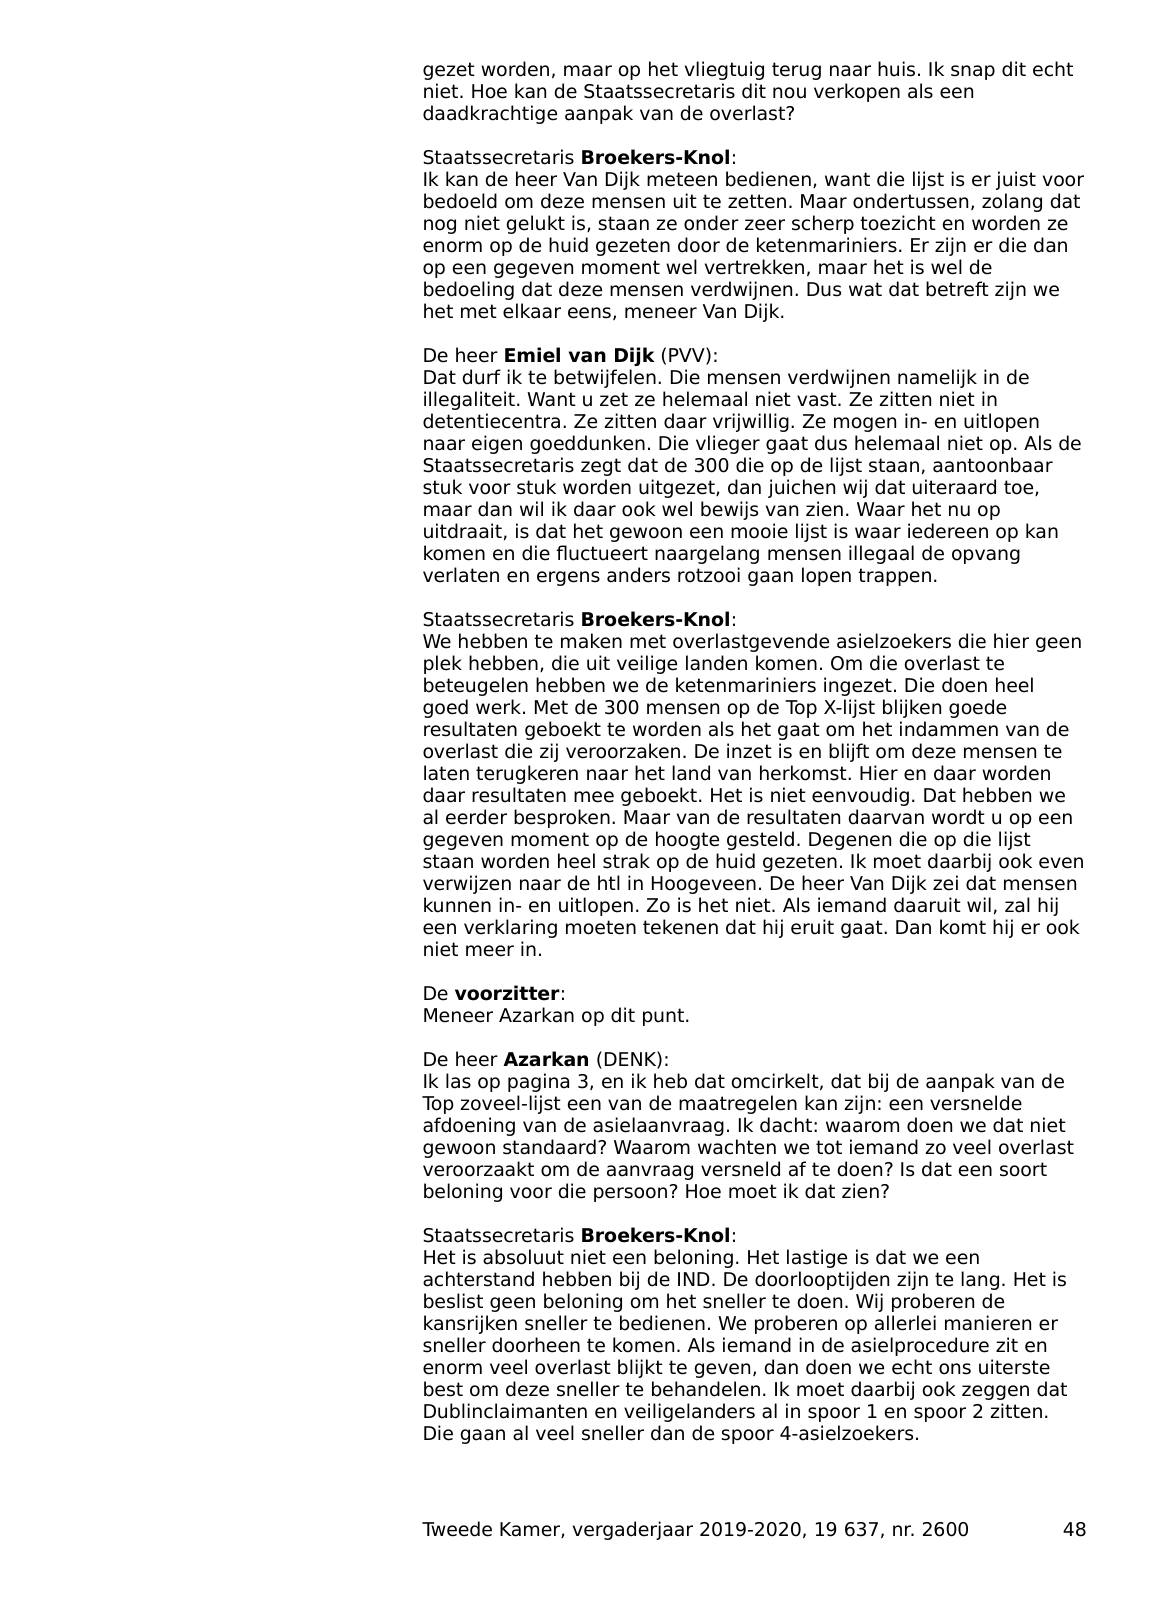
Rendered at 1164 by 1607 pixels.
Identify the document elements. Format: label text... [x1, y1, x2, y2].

text De heer Emiel van Dijk (PVV): [422, 345, 1087, 367]
text Het is absoluut niet een beloning. Het lastige is dat we een achterstand hebben bij de IND. De doorlooptijden zijn te lang. Het is beslist geen beloning om het sneller te doen. Wij proberen de kansrijken sneller te bedienen. We proberen op allerlei manieren er sneller doorheen te komen. Als iemand in de asielprocedure zit en enorm veel overlast blijkt te geven, dan doen we echt ons uiterste best om deze sneller te behandelen. Ik moet daarbij ook zeggen dat Dublinclaimanten en veiligelanders al in spoor 1 en spoor 2 zitten. Die gaan al veel sneller dan de spoor 4-asielzoekers. [422, 1247, 1087, 1445]
text Ik las op pagina 3, en ik heb dat omcirkelt, dat bij de aanpak van de Top zoveel-lijst een van de maatregelen kan zijn: een versnelde afdoening van de asielaanvraag. Ik dacht: waarom doen we dat niet gewoon standaard? Waarom wachten we tot iemand zo veel overlast veroorzaakt om de aanvraag versneld af te doen? Is dat een soort beloning voor die persoon? Hoe moet ik dat zien? [422, 1071, 1087, 1203]
text Staatssecretaris Broekers-Knol: [422, 609, 1087, 631]
text Ik kan de heer Van Dijk meteen bedienen, want die lijst is er juist voor bedoeld om deze mensen uit te zetten. Maar ondertussen, zolang dat nog niet gelukt is, staan ze onder zeer scherp toezicht en worden ze enorm op de huid gezeten door de ketenmariniers. Er zijn er die dan op een gegeven moment wel vertrekken, maar het is wel de bedoeling dat deze mensen verdwijnen. Dus wat dat betreft zijn we het met elkaar eens, meneer Van Dijk. [422, 169, 1087, 323]
text Staatssecretaris Broekers-Knol: [422, 1225, 1087, 1247]
text De heer Azarkan (DENK): [422, 1049, 1087, 1071]
text De voorzitter: [422, 983, 1087, 1005]
text Dat durf ik te betwijfelen. Die mensen verdwijnen namelijk in de illegaliteit. Want u zet ze helemaal niet vast. Ze zitten niet in detentiecentra. Ze zitten daar vrijwillig. Ze mogen in- en uitlopen naar eigen goeddunken. Die vlieger gaat dus helemaal niet op. Als de Staatssecretaris zegt dat de 300 die op de lijst staan, aantoonbaar stuk voor stuk worden uitgezet, dan juichen wij dat uiteraard toe, maar dan wil ik daar ook wel bewijs van zien. Waar het nu op uitdraait, is dat het gewoon een mooie lijst is waar iedereen op kan komen en die fluctueert naargelang mensen illegaal de opvang verlaten en ergens anders rotzooi gaan lopen trappen. [422, 367, 1087, 587]
text We hebben te maken met overlastgevende asielzoekers die hier geen plek hebben, die uit veilige landen komen. Om die overlast te beteugelen hebben we de ketenmariniers ingezet. Die doen heel goed werk. Met de 300 mensen op de Top X-lijst blijken goede resultaten geboekt te worden als het gaat om het indammen van de overlast die zij veroorzaken. De inzet is en blijft om deze mensen te laten terugkeren naar het land van herkomst. Hier en daar worden daar resultaten mee geboekt. Het is niet eenvoudig. Dat hebben we al eerder besproken. Maar van de resultaten daarvan wordt u op een gegeven moment op de hoogte gesteld. Degenen die op die lijst staan worden heel strak op de huid gezeten. Ik moet daarbij ook even verwijzen naar de htl in Hoogeveen. De heer Van Dijk zei dat mensen kunnen in- en uitlopen. Zo is het niet. Als iemand daaruit wil, zal hij een verklaring moeten tekenen dat hij eruit gaat. Dan komt hij er ook niet meer in. [422, 631, 1087, 961]
text gezet worden, maar op het vliegtuig terug naar huis. Ik snap dit echt niet. Hoe kan de Staatssecretaris dit nou verkopen als een daadkrachtige aanpak van de overlast? [422, 59, 1087, 125]
text Staatssecretaris Broekers-Knol: [422, 147, 1087, 169]
text Meneer Azarkan op dit punt. [422, 1005, 1087, 1027]
